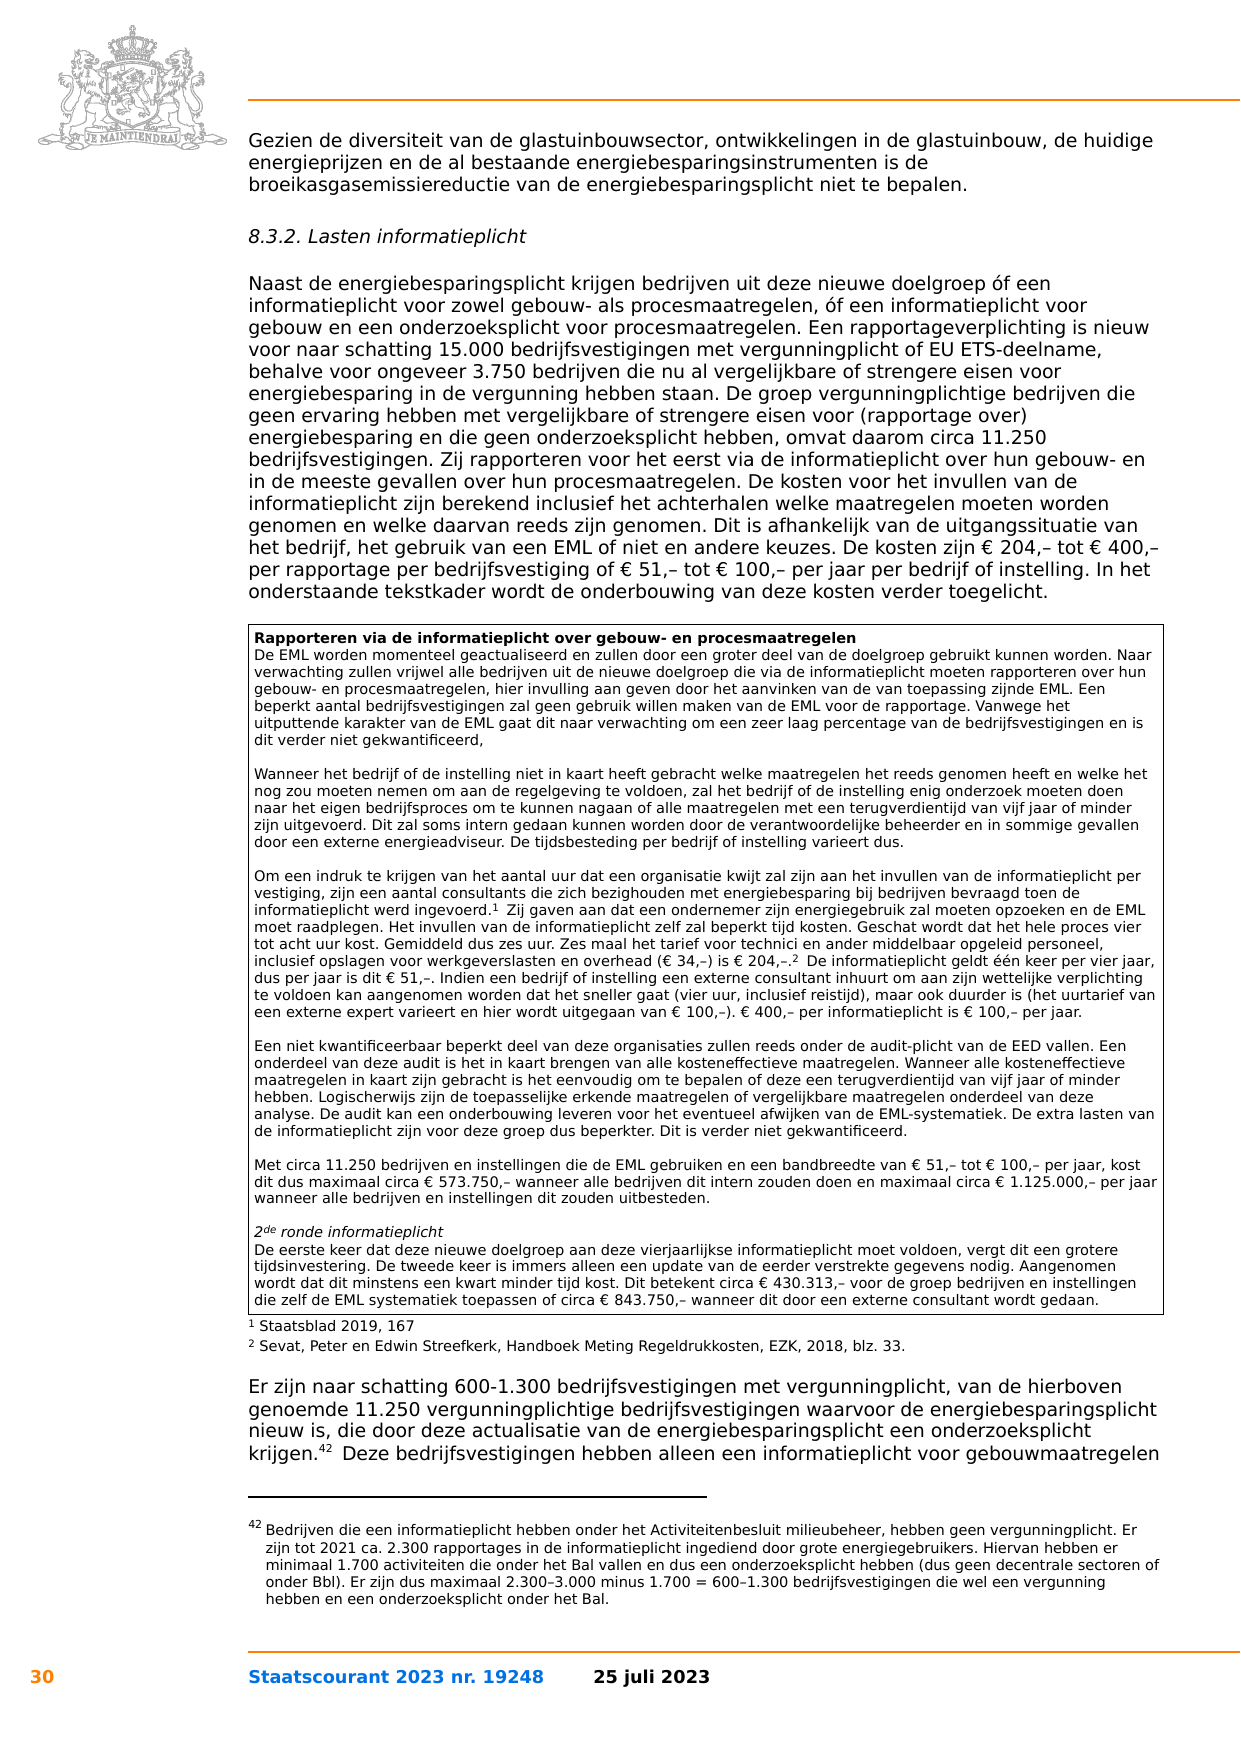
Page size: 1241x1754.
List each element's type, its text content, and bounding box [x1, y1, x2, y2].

picture [38, 25, 227, 150]
table_cell [249, 1140, 1163, 1156]
table_header Rapporteren via de informatieplicht over gebouw- en procesmaatregelen [249, 625, 1163, 647]
text Naast de energiebesparingsplicht krijgen bedrijven uit deze nieuwe doelgroep óf een informatieplicht voor zowel gebouw- als procesmaatregelen, óf een informatieplicht voor gebouw en een onderzoeksplicht voor procesmaatregelen. Een rapportageverplichting is nieuw voor naar schatting 15.000 bedrijfsvestigingen met vergunningplicht of EU ETS-deelname, behalve voor ongeveer 3.750 bedrijven die nu al vergelijkbare of strengere eisen voor energiebesparing in de vergunning hebben staan. De groep vergunningplichtige bedrijven die geen ervaring hebben met vergelijkbare of strengere eisen voor (rapportage over) energiebesparing en die geen onderzoeksplicht hebben, omvat daarom circa 11.250 bedrijfsvestigingen. Zij rapporteren voor het eerst via de informatieplicht over hun gebouw- en in de meeste gevallen over hun procesmaatregelen. De kosten voor het invullen van de informatieplicht zijn berekend inclusief het achterhalen welke maatregelen moeten worden genomen en welke daarvan reeds zijn genomen. Dit is afhankelijk van de uitgangssituatie van het bedrijf, het gebruik van een EML of niet en andere keuzes. De kosten zijn € 204,– tot € 400,– per rapportage per bedrijfsvestiging of € 51,– tot € 100,– per jaar per bedrijf of instelling. In het onderstaande tekstkader wordt de onderbouwing van deze kosten verder toegelicht. [248, 273, 1163, 602]
table_cell [249, 1208, 1163, 1224]
text Gezien de diversiteit van de glastuinbouwsector, ontwikkelingen in de glastuinbouw, de huidige energieprijzen en de al bestaande energiebesparingsinstrumenten is de broeikasgasemissiereductie van de energiebesparingsplicht niet te bepalen. [248, 130, 1163, 196]
text Er zijn naar schatting 600-1.300 bedrijfsvestigingen met vergunningplicht, van de hierboven genoemde 11.250 vergunningplichtige bedrijfsvestigingen waarvoor de energiebesparingsplicht nieuw is, die door deze actualisatie van de energiebesparingsplicht een onderzoeksplicht krijgen. Deze bedrijfsvestigingen hebben alleen een informatieplicht voor gebouwmaatregelen [248, 1376, 1163, 1464]
table_cell De eerste keer dat deze nieuwe doelgroep aan deze vierjaarlijkse informatieplicht moet voldoen, vergt dit een grotere tijdsinvestering. De tweede keer is immers alleen een update van de eerder verstrekte gegevens nodig. Aangenomen wordt dat dit minstens een kwart minder tijd kost. Dit betekent circa € 430.313,– voor de groep bedrijven en instellingen die zelf de EML systematiek toepassen of circa € 843.750,– wanneer dit door een externe consultant wordt gedaan. [249, 1241, 1163, 1314]
table_cell [249, 1021, 1163, 1038]
table_cell Met circa 11.250 bedrijven en instellingen die de EML gebruiken en een bandbreedte van € 51,– tot € 100,– per jaar, kost dit dus maximaal circa € 573.750,– wanneer alle bedrijven dit intern zouden doen en maximaal circa € 1.125.000,– per jaar wanneer alle bedrijven en instellingen dit zouden uitbesteden. [249, 1156, 1163, 1207]
table_cell Een niet kwantificeerbaar beperkt deel van deze organisaties zullen reeds onder de audit-plicht van de EED vallen. Een onderdeel van deze audit is het in kaart brengen van alle kosteneffectieve maatregelen. Wanneer alle kosteneffectieve maatregelen in kaart zijn gebracht is het eenvoudig om te bepalen of deze een terugverdientijd van vijf jaar of minder hebben. Logischerwijs zijn de toepasselijke erkende maatregelen of vergelijkbare maatregelen onderdeel van deze analyse. De audit kan een onderbouwing leveren voor het eventueel afwijken van de EML-systematiek. De extra lasten van de informatieplicht zijn voor deze groep dus beperkter. Dit is verder niet gekwantificeerd. [249, 1038, 1163, 1139]
table_cell 2de ronde informatieplicht [249, 1224, 1163, 1241]
table_cell 1 Staatsblad 2019, 167 2 Sevat, Peter en Edwin Streefkerk, Handboek Meting Regeldrukkosten, EZK, 2018, blz. 33. [248, 1315, 1163, 1354]
table_cell [249, 851, 1163, 868]
table_cell Om een indruk te krijgen van het aantal uur dat een organisatie kwijt zal zijn aan het invullen van de informatieplicht per vestiging, zijn een aantal consultants die zich bezighouden met energiebesparing bij bedrijven bevraagd toen de informatieplicht werd ingevoerd.1 Zij gaven aan dat een ondernemer zijn energiegebruik zal moeten opzoeken en de EML moet raadplegen. Het invullen van de informatieplicht zelf zal beperkt tijd kosten. Geschat wordt dat het hele proces vier tot acht uur kost. Gemiddeld dus zes uur. Zes maal het tarief voor technici en ander middelbaar opgeleid personeel, inclusief opslagen voor werkgeverslasten en overhead (€ 34,–) is € 204,–.2 De informatieplicht geldt één keer per vier jaar, dus per jaar is dit € 51,–. Indien een bedrijf of instelling een externe consultant inhuurt om aan zijn wettelijke verplichting te voldoen kan aangenomen worden dat het sneller gaat (vier uur, inclusief reistijd), maar ook duurder is (het uurtarief van een externe expert varieert en hier wordt uitgegaan van € 100,–). € 400,– per informatieplicht is € 100,– per jaar. [249, 868, 1163, 1021]
table_cell Wanneer het bedrijf of de instelling niet in kaart heeft gebracht welke maatregelen het reeds genomen heeft en welke het nog zou moeten nemen om aan de regelgeving te voldoen, zal het bedrijf of de instelling enig onderzoek moeten doen naar het eigen bedrijfsproces om te kunnen nagaan of alle maatregelen met een terugverdientijd van vijf jaar of minder zijn uitgevoerd. Dit zal soms intern gedaan kunnen worden door de verantwoordelijke beheerder en in sommige gevallen door een externe energieadviseur. De tijdsbesteding per bedrijf of instelling varieert dus. [249, 766, 1163, 851]
table_cell [249, 749, 1163, 766]
table_cell De EML worden momenteel geactualiseerd en zullen door een groter deel van de doelgroep gebruikt kunnen worden. Naar verwachting zullen vrijwel alle bedrijven uit de nieuwe doelgroep die via de informatieplicht moeten rapporteren over hun gebouw- en procesmaatregelen, hier invulling aan geven door het aanvinken van de van toepassing zijnde EML. Een beperkt aantal bedrijfsvestigingen zal geen gebruik willen maken van de EML voor de rapportage. Vanwege het uitputtende karakter van de EML gaat dit naar verwachting om een zeer laag percentage van de bedrijfsvestigingen en is dit verder niet gekwantificeerd, [249, 647, 1163, 749]
subtitle 8.3.2. Lasten informatieplicht [248, 226, 1163, 248]
text Bedrijven die een informatieplicht hebben onder het Activiteitenbesluit milieubeheer, hebben geen vergunningplicht. Er zijn tot 2021 ca. 2.300 rapportages in de informatieplicht ingediend door grote energiegebruikers. Hiervan hebben er minimaal 1.700 activiteiten die onder het Bal vallen en dus een onderzoeksplicht hebben (dus geen decentrale sectoren of onder Bbl). Er zijn dus maximaal 2.300–3.000 minus 1.700 = 600–1.300 bedrijfsvestigingen die wel een vergunning hebben en een onderzoeksplicht onder het Bal. [248, 1518, 1163, 1608]
